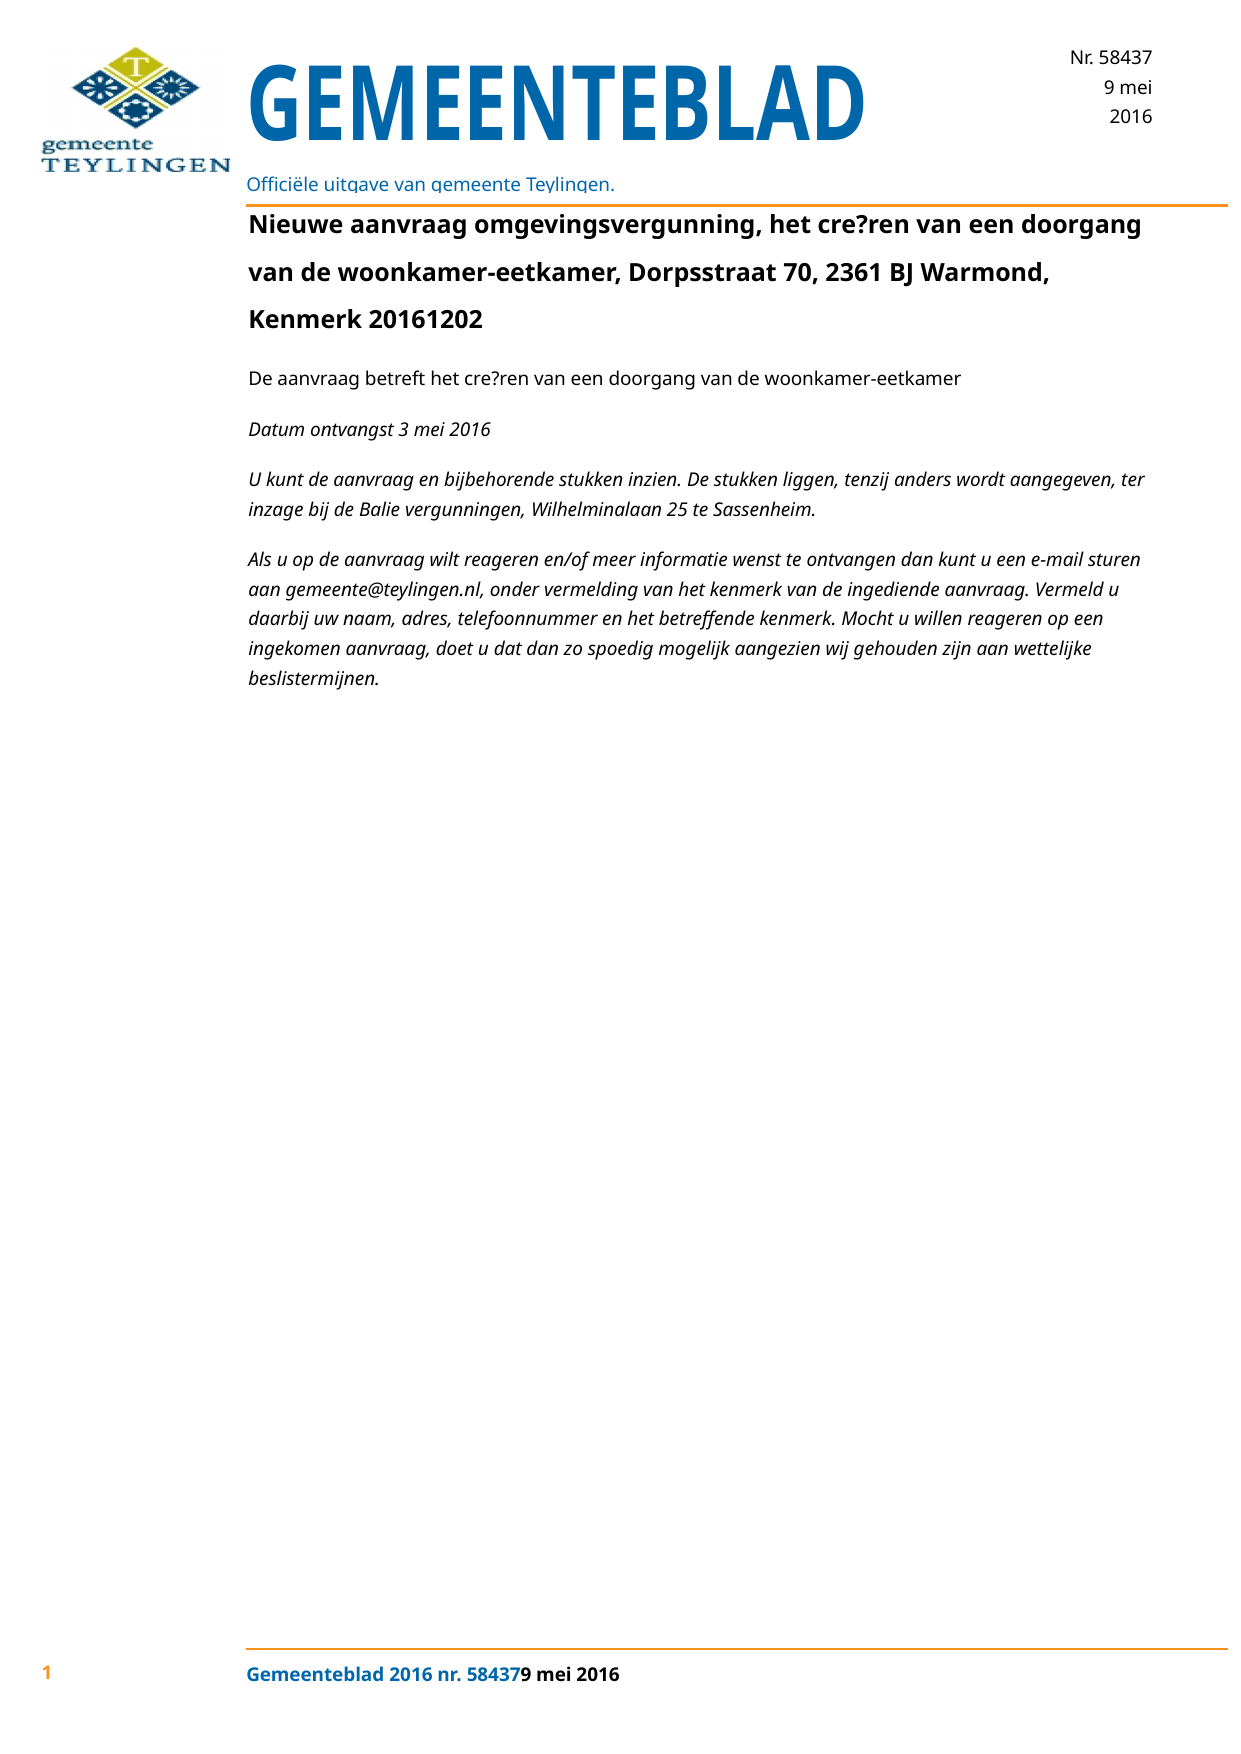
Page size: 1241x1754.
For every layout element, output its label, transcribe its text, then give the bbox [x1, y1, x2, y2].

text Datum ontvangst 3 mei 2016 [248, 416, 1152, 442]
text Als u op de aanvraag wilt reageren en/of meer informatie wenst te ontvangen dan kunt u een e-mail sturen aan gemeente@teylingen.nl, onder vermelding van het kenmerk van de ingediende aanvraag. Vermeld u daarbij uw naam, adres, telefoonnummer en het betreffende kenmerk. Mocht u willen reageren op een ingekomen aanvraag, doet u dat dan zo spoedig mogelijk aangezien wij gehouden zijn aan wettelijke beslistermijnen. [248, 546, 1152, 690]
text Nieuwe aanvraag omgevingsvergunning, het cre?ren van een doorgang van de woonkamer-eetkamer, Dorpsstraat 70, 2361 BJ Warmond, Kenmerk 20161202 [248, 207, 1152, 336]
picture [41, 47, 231, 172]
text De aanvraag betreft het cre?ren van een doorgang van de woonkamer-eetkamer [248, 366, 1152, 391]
text U kunt de aanvraag en bijbehorende stukken inzien. De stukken liggen, tenzij anders wordt aangegeven, ter inzage bij de Balie vergunningen, Wilhelminalaan 25 te Sassenheim. [248, 466, 1152, 522]
